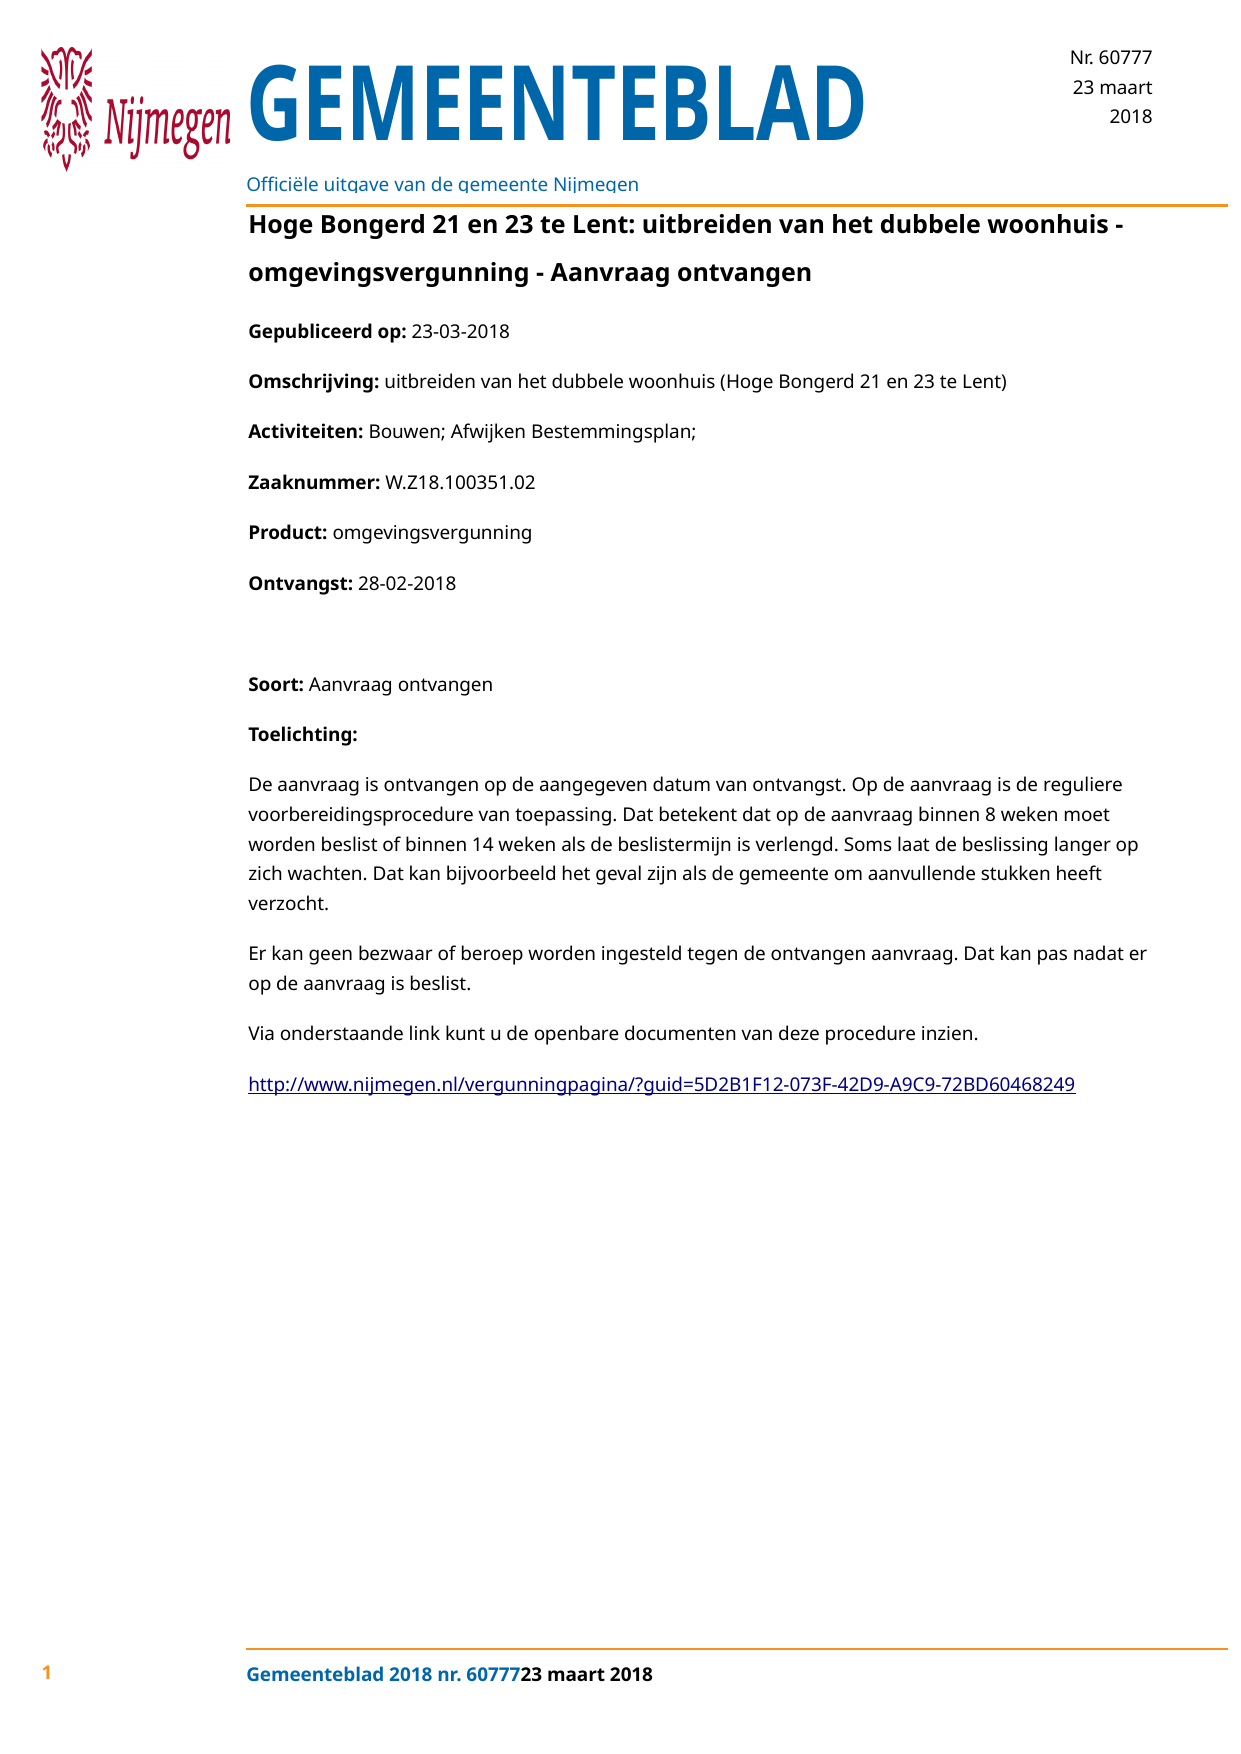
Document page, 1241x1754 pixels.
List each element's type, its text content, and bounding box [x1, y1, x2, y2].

text Via onderstaande link kunt u de openbare documenten van deze procedure inzien. [248, 1020, 1152, 1046]
text Zaaknummer: W.Z18.100351.02 [248, 469, 1152, 495]
text Soort: Aanvraag ontvangen [248, 671, 1152, 697]
text Omschrijving: uitbreiden van het dubbele woonhuis (Hoge Bongerd 21 en 23 te Lent) [248, 368, 1152, 394]
text De aanvraag is ontvangen op de aangegeven datum van ontvangst. Op de aanvraag is de reguliere voorbereidingsprocedure van toepassing. Dat betekent dat op de aanvraag binnen 8 weken moet worden beslist of binnen 14 weken als de beslistermijn is verlengd. Soms laat de beslissing langer op zich wachten. Dat kan bijvoorbeeld het geval zijn als de gemeente om aanvullende stukken heeft verzocht. [248, 772, 1152, 916]
text Activiteiten: Bouwen; Afwijken Bestemmingsplan; [248, 419, 1152, 444]
text Ontvangst: 28-02-2018 [248, 570, 1152, 596]
picture [41, 47, 231, 172]
text http://www.nijmegen.nl/vergunningpagina/?guid=5D2B1F12-073F-42D9-A9C9-72BD60468249 [248, 1071, 1152, 1097]
text Product: omgevingsvergunning [248, 519, 1152, 545]
text Er kan geen bezwaar of beroep worden ingesteld tegen de ontvangen aanvraag. Dat kan pas nadat er op de aanvraag is beslist. [248, 940, 1152, 996]
text Gepubliceerd op: 23-03-2018 [248, 318, 1152, 344]
text Hoge Bongerd 21 en 23 te Lent: uitbreiden van het dubbele woonhuis - omgevingsvergunning - Aanvraag ontvangen [248, 207, 1152, 288]
text Toelichting: [248, 721, 1152, 747]
